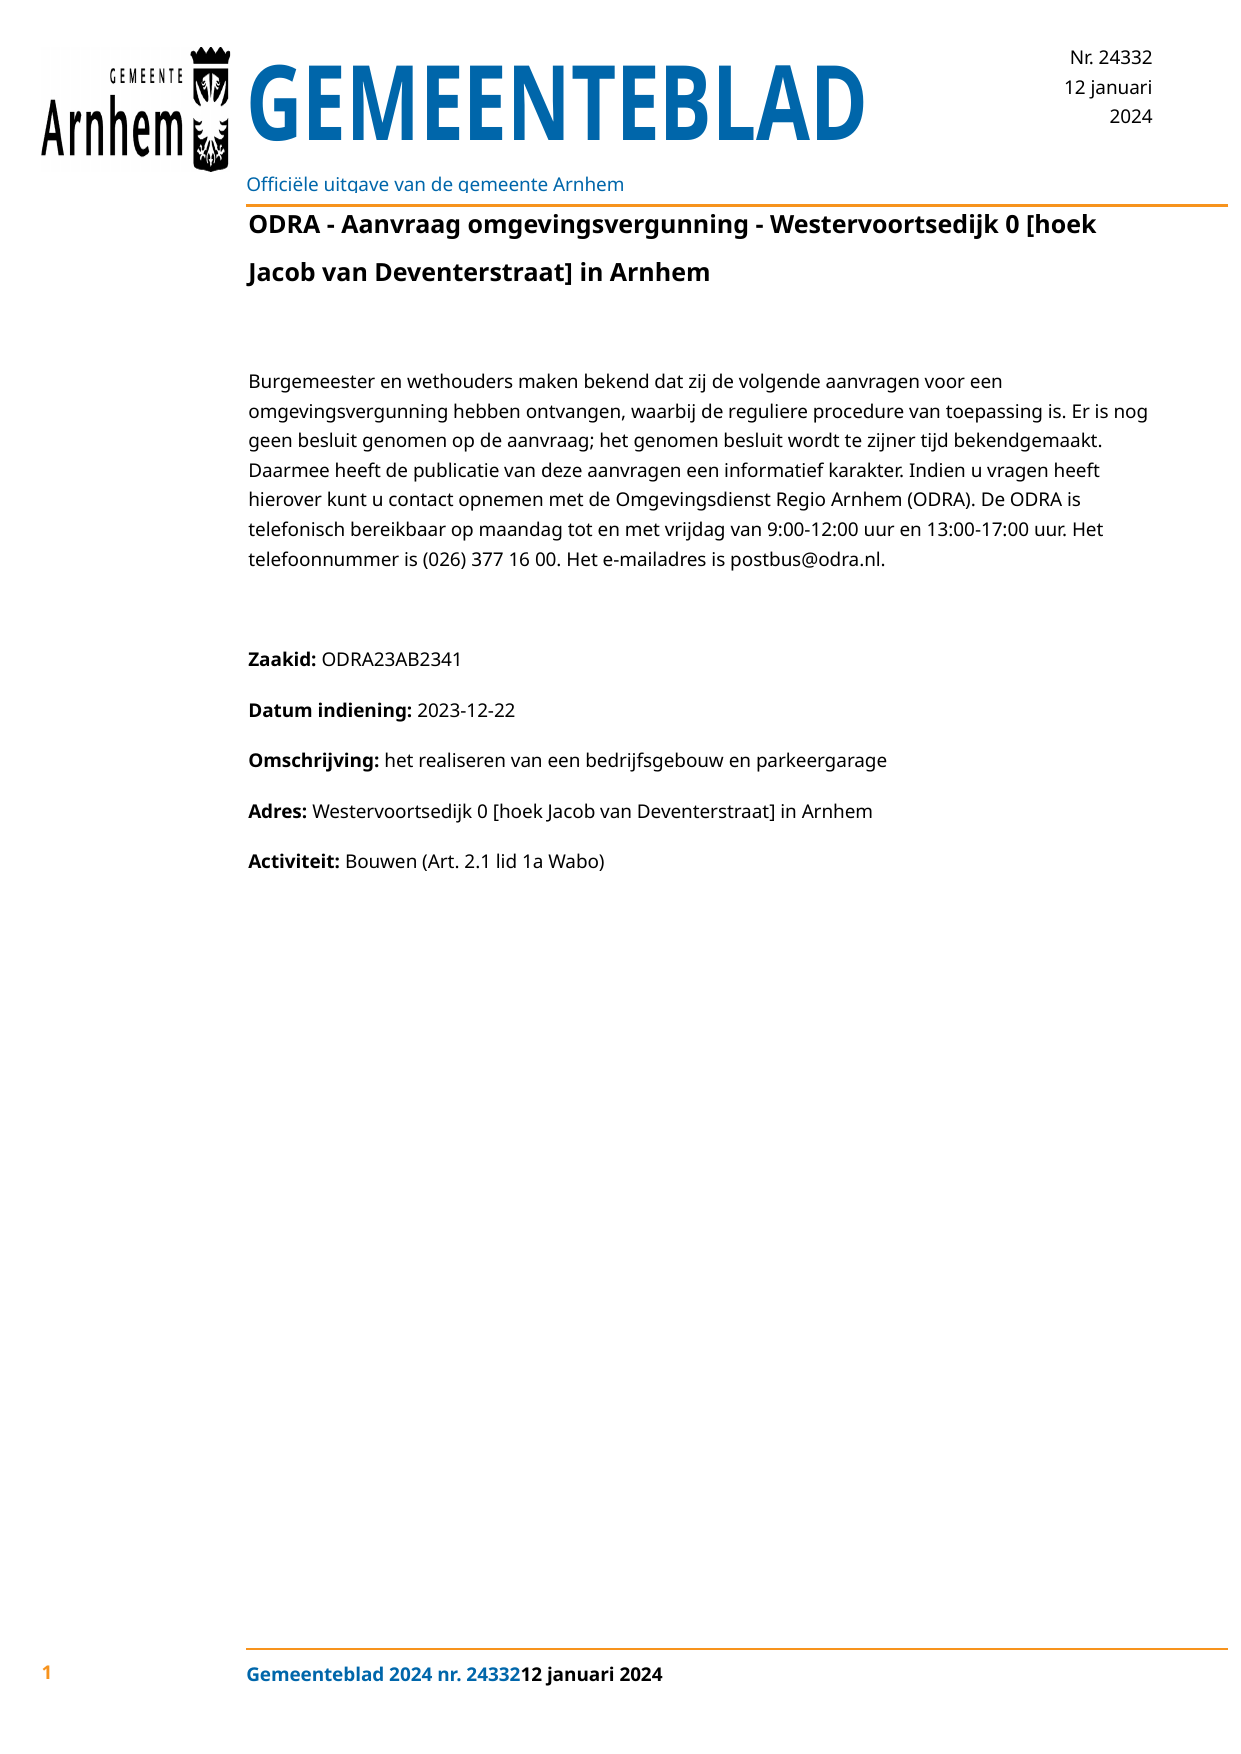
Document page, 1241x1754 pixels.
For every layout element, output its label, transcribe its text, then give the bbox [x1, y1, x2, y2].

text Zaakid: ODRA23AB2341 [248, 647, 1152, 672]
text Datum indiening: 2023-12-22 [248, 697, 1152, 723]
text ODRA - Aanvraag omgevingsvergunning - Westervoortsedijk 0 [hoek Jacob van Deventerstraat] in Arnhem [248, 207, 1152, 288]
text Activiteit: Bouwen (Art. 2.1 lid 1a Wabo) [248, 848, 1152, 874]
picture [41, 47, 231, 172]
text Adres: Westervoortsedijk 0 [hoek Jacob van Deventerstraat] in Arnhem [248, 798, 1152, 824]
text Omschrijving: het realiseren van een bedrijfsgebouw en parkeergarage [248, 747, 1152, 773]
text Burgemeester en wethouders maken bekend dat zij de volgende aanvragen voor een omgevingsvergunning hebben ontvangen, waarbij de reguliere procedure van toepassing is. Er is nog geen besluit genomen op de aanvraag; het genomen besluit wordt te zijner tijd bekendgemaakt. Daarmee heeft de publicatie van deze aanvragen een informatief karakter. Indien u vragen heeft hierover kunt u contact opnemen met de Omgevingsdienst Regio Arnhem (ODRA). De ODRA is telefonisch bereikbaar op maandag tot en met vrijdag van 9:00-12:00 uur en 13:00-17:00 uur. Het telefoonnummer is (026) 377 16 00. Het e-mailadres is postbus@odra.nl. [248, 368, 1152, 572]
